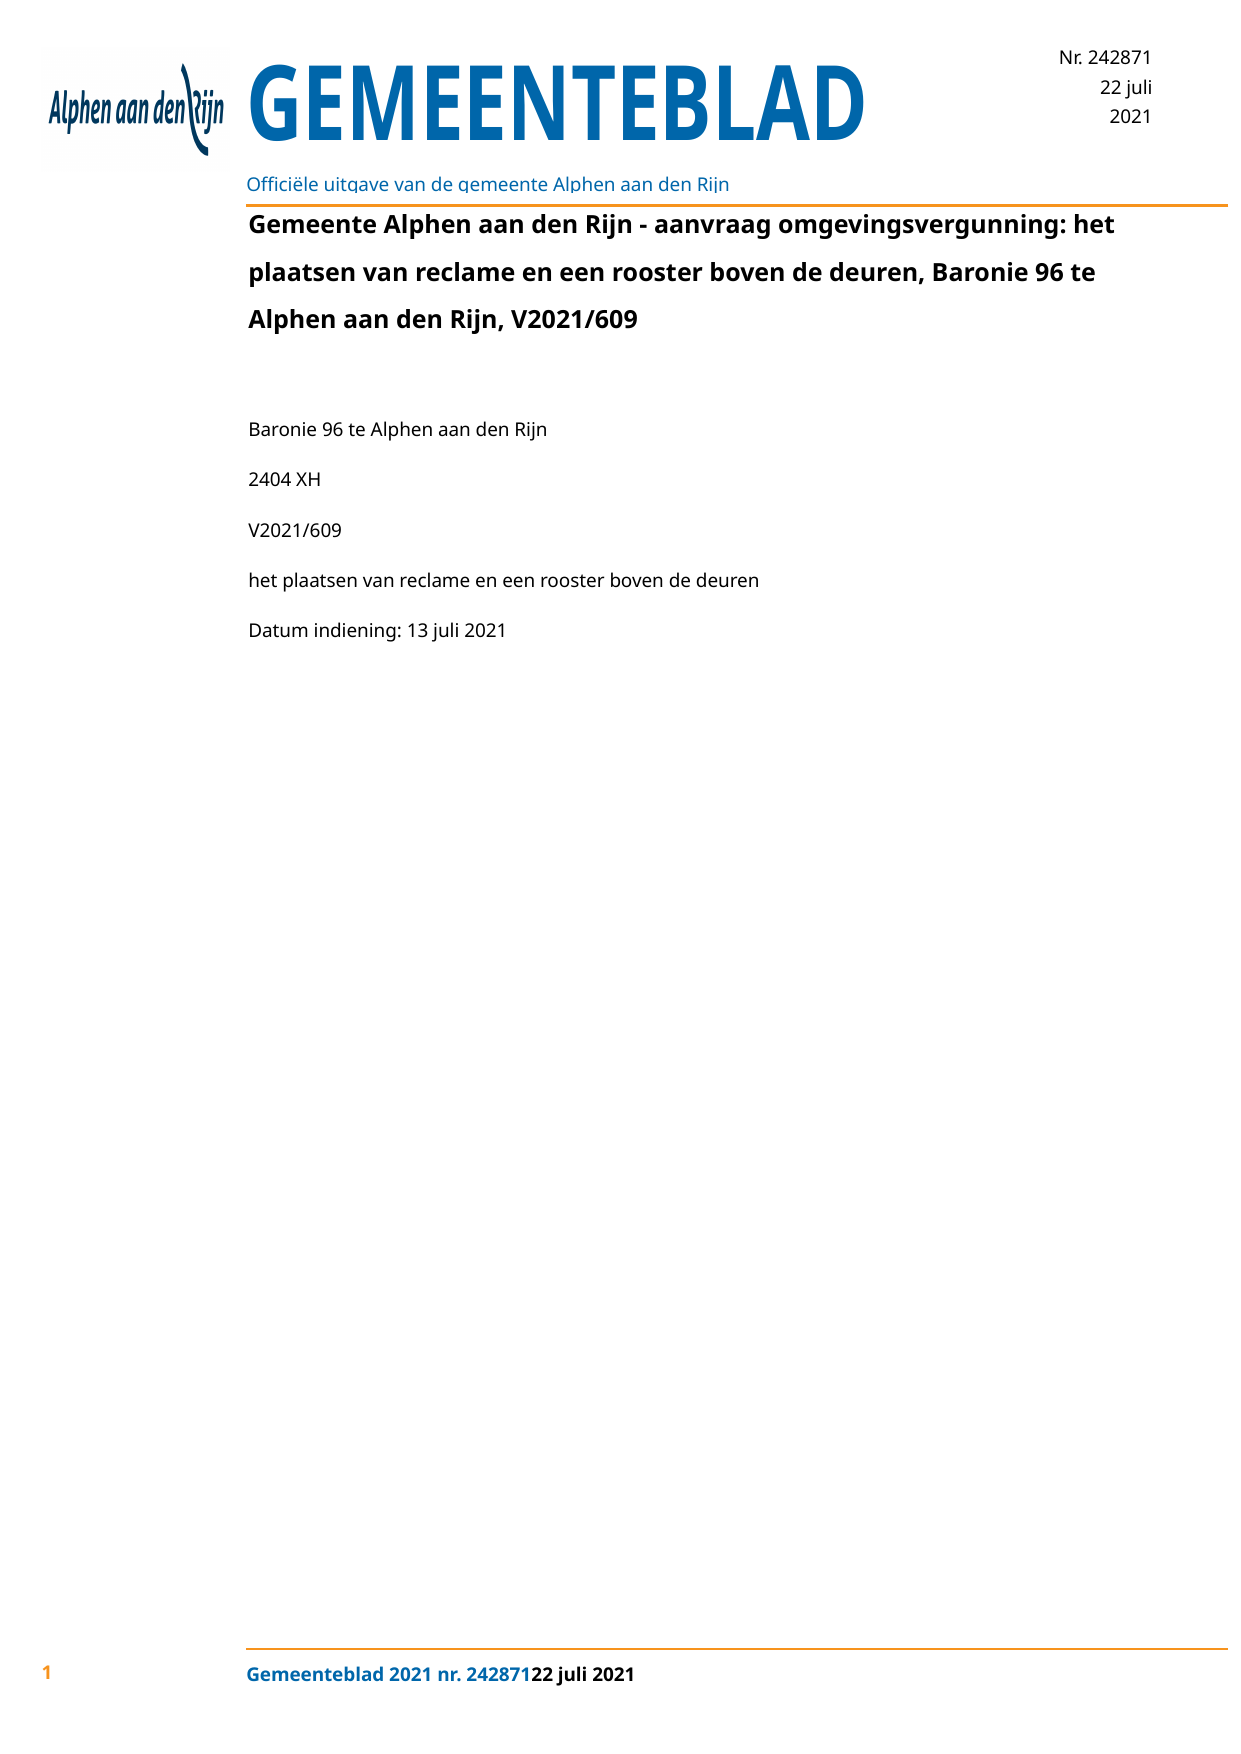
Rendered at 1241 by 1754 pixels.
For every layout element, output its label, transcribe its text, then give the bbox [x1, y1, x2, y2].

picture [41, 47, 231, 172]
text Gemeente Alphen aan den Rijn - aanvraag omgevingsvergunning: het plaatsen van reclame en een rooster boven de deuren, Baronie 96 te Alphen aan den Rijn, V2021/609 [248, 207, 1152, 336]
text Baronie 96 te Alphen aan den Rijn [248, 416, 1152, 442]
text 2404 XH [248, 466, 1152, 492]
text V2021/609 [248, 517, 1152, 542]
text Datum indiening: 13 juli 2021 [248, 618, 1152, 643]
text het plaatsen van reclame en een rooster boven de deuren [248, 567, 1152, 593]
